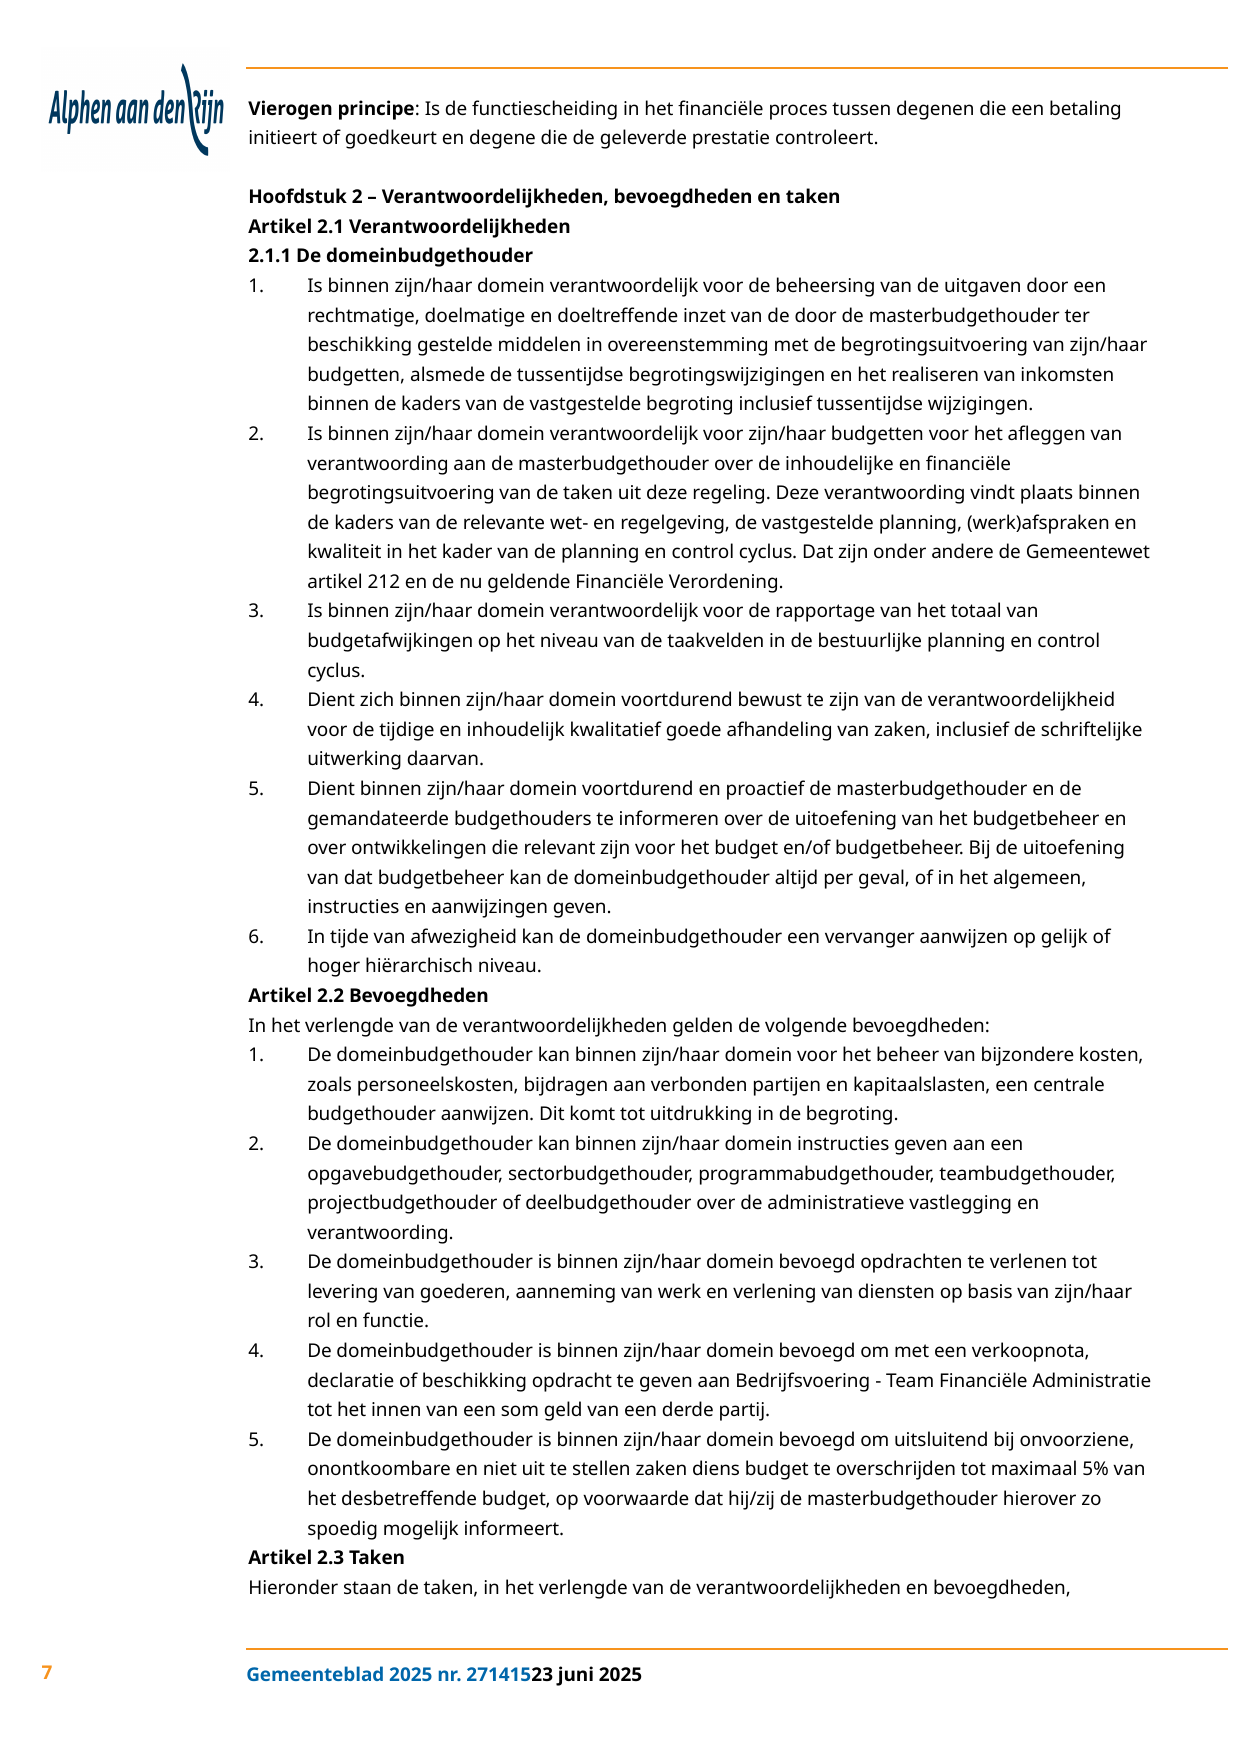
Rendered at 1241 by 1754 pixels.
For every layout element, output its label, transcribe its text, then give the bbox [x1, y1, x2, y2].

list Is binnen zijn/haar domein verantwoordelijk voor zijn/haar budgetten voor het afleggen van verantwoording aan de masterbudgethouder over de inhoudelijke en financiële begrotingsuitvoering van de taken uit deze regeling. Deze verantwoording vindt plaats binnen de kaders van de relevante wet- en regelgeving, de vastgestelde planning, (werk)afspraken en kwaliteit in het kader van de planning en control cyclus. Dat zijn onder andere de Gemeentewet artikel 212 en de nu geldende Financiële Verordening. [248, 420, 1152, 594]
list Dient zich binnen zijn/haar domein voortdurend bewust te zijn van de verantwoordelijkheid voor de tijdige en inhoudelijk kwalitatief goede afhandeling van zaken, inclusief de schriftelijke uitwerking daarvan. [248, 686, 1152, 771]
text Hoofdstuk 2 – Verantwoordelijkheden, bevoegdheden en taken [248, 183, 1152, 209]
text Artikel 2.1 Verantwoordelijkheden [248, 213, 1152, 239]
picture [41, 47, 231, 172]
text 2.1.1 De domeinbudgethouder [248, 243, 1152, 268]
list Dient binnen zijn/haar domein voortdurend en proactief de masterbudgethouder en de gemandateerde budgethouders te informeren over de uitoefening van het budgetbeheer en over ontwikkelingen die relevant zijn voor het budget en/of budgetbeheer. Bij de uitoefening van dat budgetbeheer kan de domeinbudgethouder altijd per geval, of in het algemeen, instructies en aanwijzingen geven. [248, 775, 1152, 919]
list Is binnen zijn/haar domein verantwoordelijk voor de beheersing van de uitgaven door een rechtmatige, doelmatige en doeltreffende inzet van de door de masterbudgethouder ter beschikking gestelde middelen in overeenstemming met de begrotingsuitvoering van zijn/haar budgetten, alsmede de tussentijdse begrotingswijzigingen en het realiseren van inkomsten binnen de kaders van de vastgestelde begroting inclusief tussentijdse wijzigingen. [248, 272, 1152, 416]
text Hieronder staan de taken, in het verlengde van de verantwoordelijkheden en bevoegdheden, [248, 1574, 1152, 1600]
list De domeinbudgethouder is binnen zijn/haar domein bevoegd om uitsluitend bij onvoorziene, onontkoombare en niet uit te stellen zaken diens budget te overschrijden tot maximaal 5% van het desbetreffende budget, op voorwaarde dat hij/zij de masterbudgethouder hierover zo spoedig mogelijk informeert. [248, 1426, 1152, 1541]
list Is binnen zijn/haar domein verantwoordelijk voor de rapportage van het totaal van budgetafwijkingen op het niveau van de taakvelden in de bestuurlijke planning en control cyclus. [248, 598, 1152, 683]
list De domeinbudgethouder kan binnen zijn/haar domein voor het beheer van bijzondere kosten, zoals personeelskosten, bijdragen aan verbonden partijen en kapitaalslasten, een centrale budgethouder aanwijzen. Dit komt tot uitdrukking in de begroting. [248, 1041, 1152, 1126]
list In tijde van afwezigheid kan de domeinbudgethouder een vervanger aanwijzen op gelijk of hoger hiërarchisch niveau. [248, 923, 1152, 978]
text Artikel 2.2 Bevoegdheden [248, 982, 1152, 1008]
text Vierogen principe: Is de functiescheiding in het financiële proces tussen degenen die een betaling initieert of goedkeurt en degene die de geleverde prestatie controleert. [248, 95, 1152, 150]
list De domeinbudgethouder is binnen zijn/haar domein bevoegd opdrachten te verlenen tot levering van goederen, aanneming van werk en verlening van diensten op basis van zijn/haar rol en functie. [248, 1248, 1152, 1333]
list De domeinbudgethouder kan binnen zijn/haar domein instructies geven aan een opgavebudgethouder, sectorbudgethouder, programmabudgethouder, teambudgethouder, projectbudgethouder of deelbudgethouder over de administratieve vastlegging en verantwoording. [248, 1130, 1152, 1245]
text In het verlengde van de verantwoordelijkheden gelden de volgende bevoegdheden: [248, 1012, 1152, 1038]
list De domeinbudgethouder is binnen zijn/haar domein bevoegd om met een verkoopnota, declaratie of beschikking opdracht te geven aan Bedrijfsvoering - Team Financiële Administratie tot het innen van een som geld van een derde partij. [248, 1337, 1152, 1422]
text Artikel 2.3 Taken [248, 1544, 1152, 1570]
